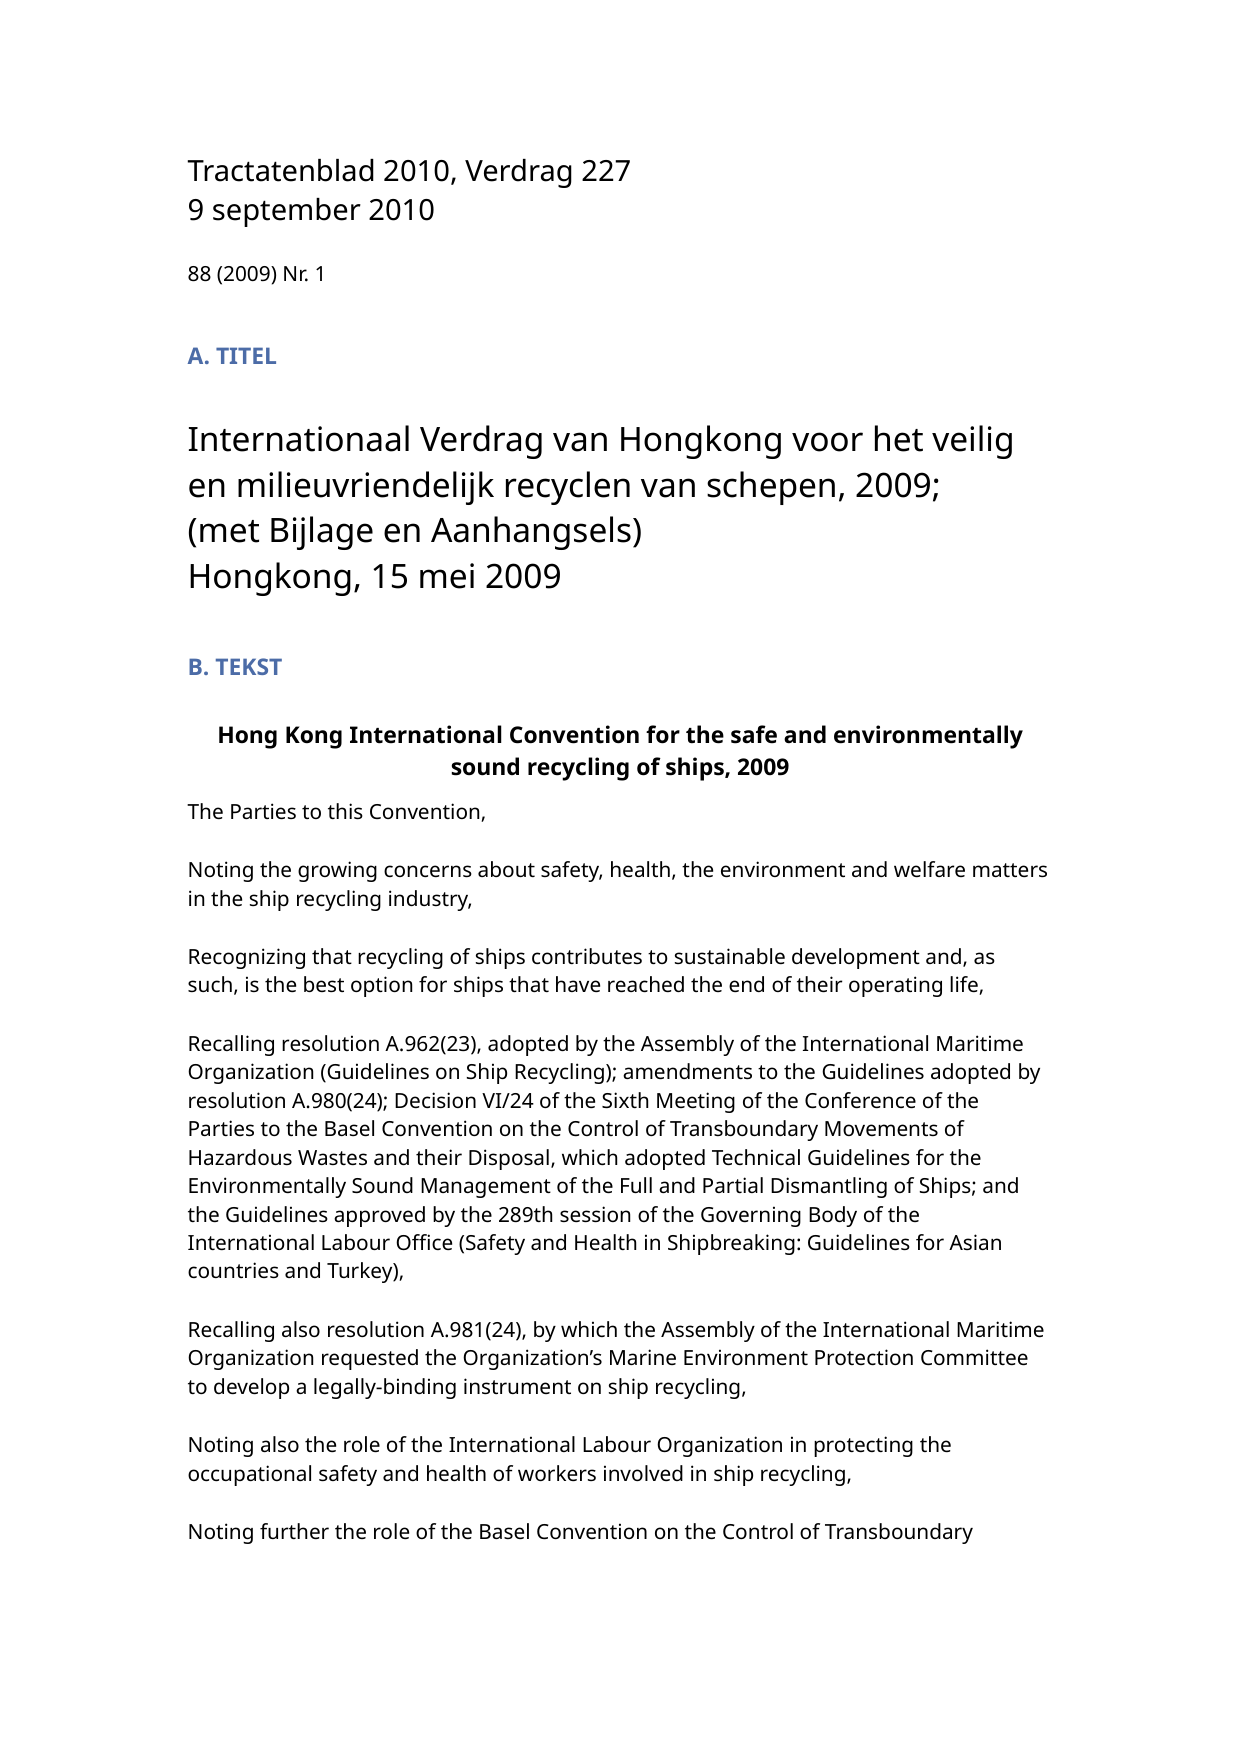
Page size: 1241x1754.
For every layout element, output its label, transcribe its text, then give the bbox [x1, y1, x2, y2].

text Noting also the role of the International Labour Organization in protecting the occupational safety and health of workers involved in ship recycling, [187, 1430, 1053, 1487]
text Recognizing that recycling of ships contributes to sustainable development and, as such, is the best option for ships that have reached the end of their operating life, [187, 942, 1053, 999]
subtitle A. TITEL [187, 340, 1053, 371]
text Recalling resolution A.962(23), adopted by the Assembly of the International Maritime Organization (Guidelines on Ship Recycling); amendments to the Guidelines adopted by resolution A.980(24); Decision VI/24 of the Sixth Meeting of the Conference of the Parties to the Basel Convention on the Control of Transboundary Movements of Hazardous Wastes and their Disposal, which adopted Technical Guidelines for the Environmentally Sound Management of the Full and Partial Dismantling of Ships; and the Guidelines approved by the 289th session of the Governing Body of the International Labour Office (Safety and Health in Shipbreaking: Guidelines for Asian countries and Turkey), [187, 1029, 1053, 1285]
text Noting the growing concerns about safety, health, the environment and welfare matters in the ship recycling industry, [187, 855, 1053, 912]
subtitle Hong Kong International Convention for the safe and environmentally sound recycling of ships, 2009 [187, 719, 1053, 782]
text Tractatenblad 2010, Verdrag 227 [187, 150, 1053, 190]
text Recalling also resolution A.981(24), by which the Assembly of the International Maritime Organization requested the Organization’s Marine Environment Protection Committee to develop a legally-binding instrument on ship recycling, [187, 1315, 1053, 1400]
text 9 september 2010 [187, 190, 1053, 229]
text 88 (2009) Nr. 1 [187, 259, 1053, 287]
subtitle B. TEKST [187, 651, 1053, 682]
text Hongkong, 15 mei 2009 [187, 553, 1053, 598]
text Internationaal Verdrag van Hongkong voor het veilig en milieuvriendelijk recyclen van schepen, 2009; [187, 416, 1053, 507]
text The Parties to this Convention, [187, 797, 1053, 825]
text Noting further the role of the Basel Convention on the Control of Transboundary [187, 1517, 1053, 1546]
text (met Bijlage en Aanhangsels) [187, 507, 1053, 553]
